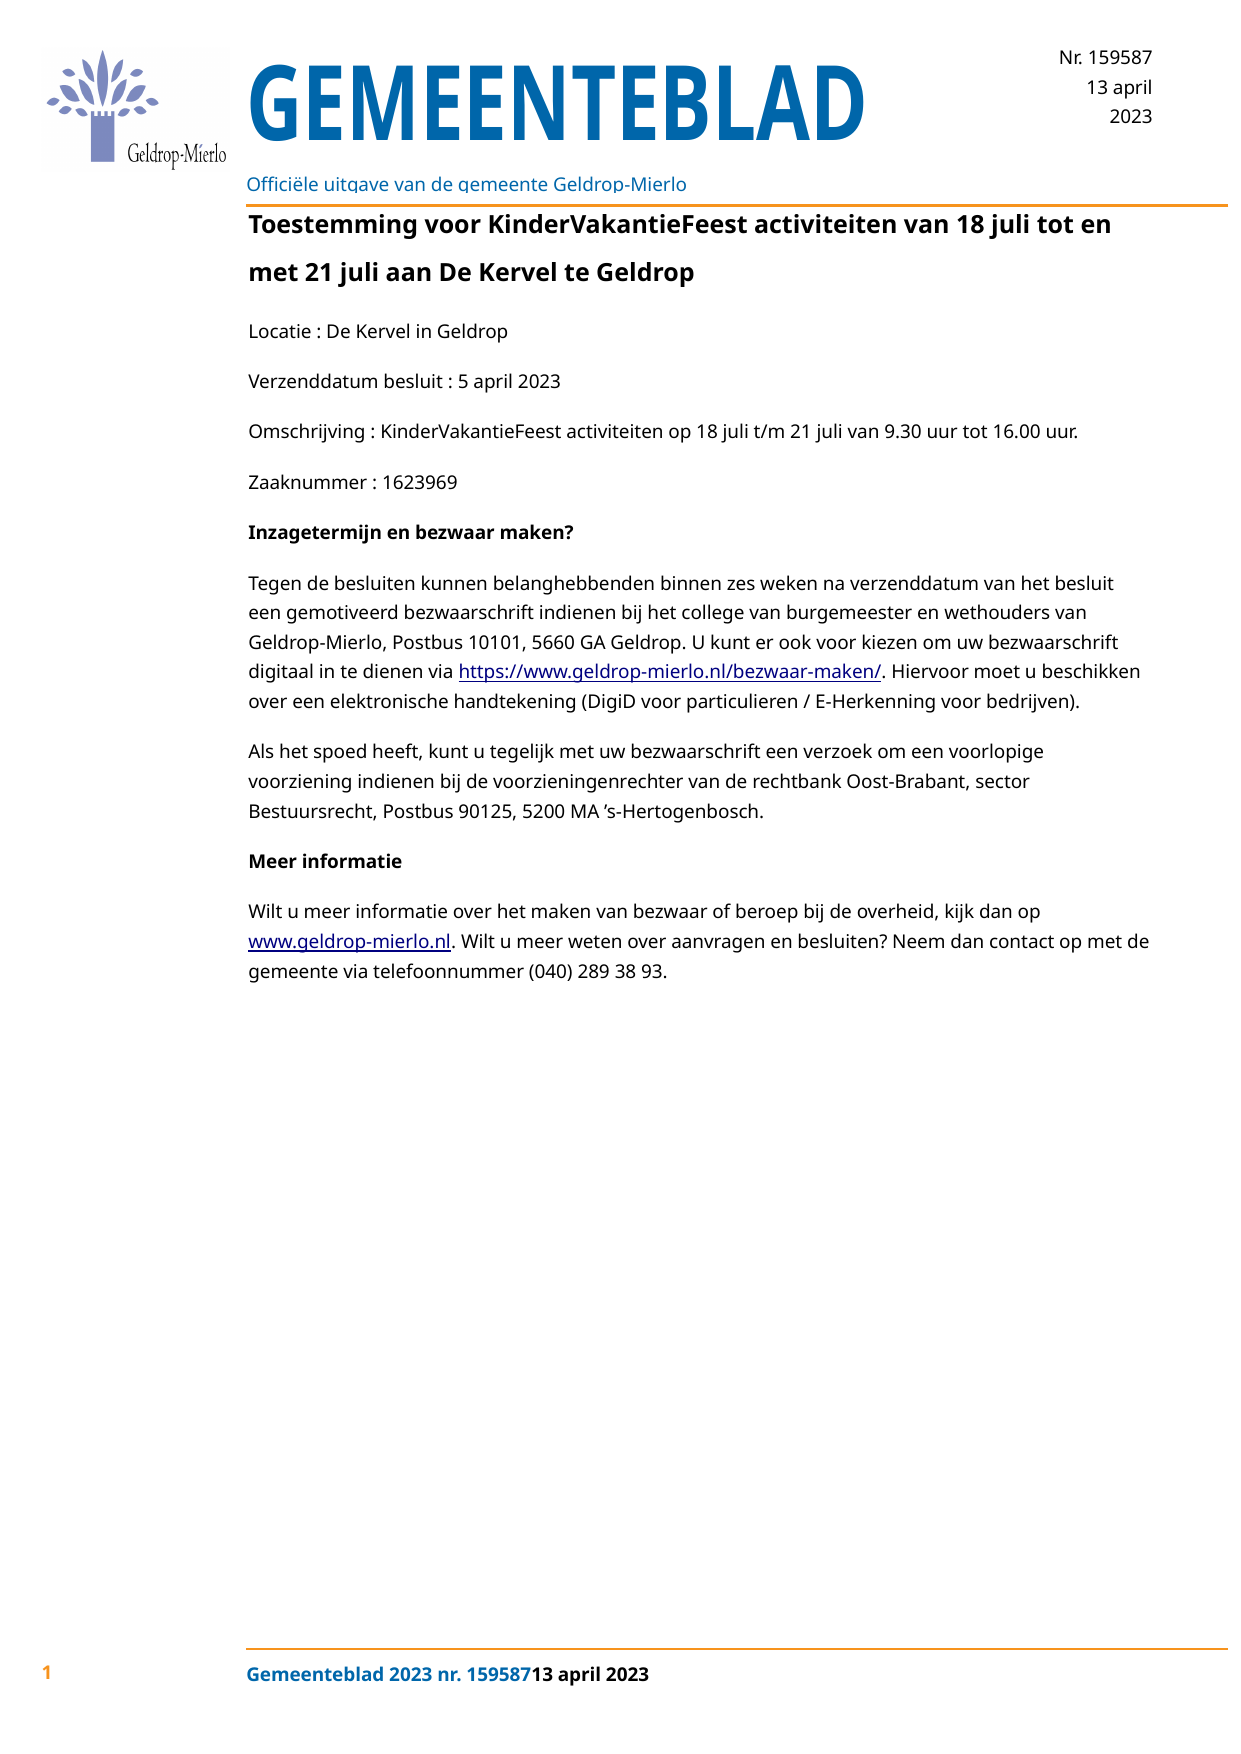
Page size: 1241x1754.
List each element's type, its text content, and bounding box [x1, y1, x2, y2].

text Zaaknummer : 1623969 [248, 469, 1152, 495]
text Locatie : De Kervel in Geldrop [248, 318, 1152, 344]
text Meer informatie [248, 848, 1152, 874]
picture [41, 47, 231, 172]
text Verzenddatum besluit : 5 april 2023 [248, 368, 1152, 394]
text Wilt u meer informatie over het maken van bezwaar of beroep bij de overheid, kijk dan op www.geldrop-mierlo.nl. Wilt u meer weten over aanvragen en besluiten? Neem dan contact op met de gemeente via telefoonnummer (040) 289 38 93. [248, 899, 1152, 984]
text Als het spoed heeft, kunt u tegelijk met uw bezwaarschrift een verzoek om een voorlopige voorziening indienen bij de voorzieningenrechter van de rechtbank Oost-Brabant, sector Bestuursrecht, Postbus 90125, 5200 MA ’s-Hertogenbosch. [248, 739, 1152, 824]
text Inzagetermijn en bezwaar maken? [248, 519, 1152, 545]
text Toestemming voor KinderVakantieFeest activiteiten van 18 juli tot en met 21 juli aan De Kervel te Geldrop [248, 207, 1152, 288]
text Omschrijving : KinderVakantieFeest activiteiten op 18 juli t/m 21 juli van 9.30 uur tot 16.00 uur. [248, 419, 1152, 444]
text Tegen de besluiten kunnen belanghebbenden binnen zes weken na verzenddatum van het besluit een gemotiveerd bezwaarschrift indienen bij het college van burgemeester en wethouders van Geldrop-Mierlo, Postbus 10101, 5660 GA Geldrop. U kunt er ook voor kiezen om uw bezwaarschrift digitaal in te dienen via https://www.geldrop-mierlo.nl/bezwaar-maken/. Hiervoor moet u beschikken over een elektronische handtekening (DigiD voor particulieren / E-Herkenning voor bedrijven). [248, 570, 1152, 714]
